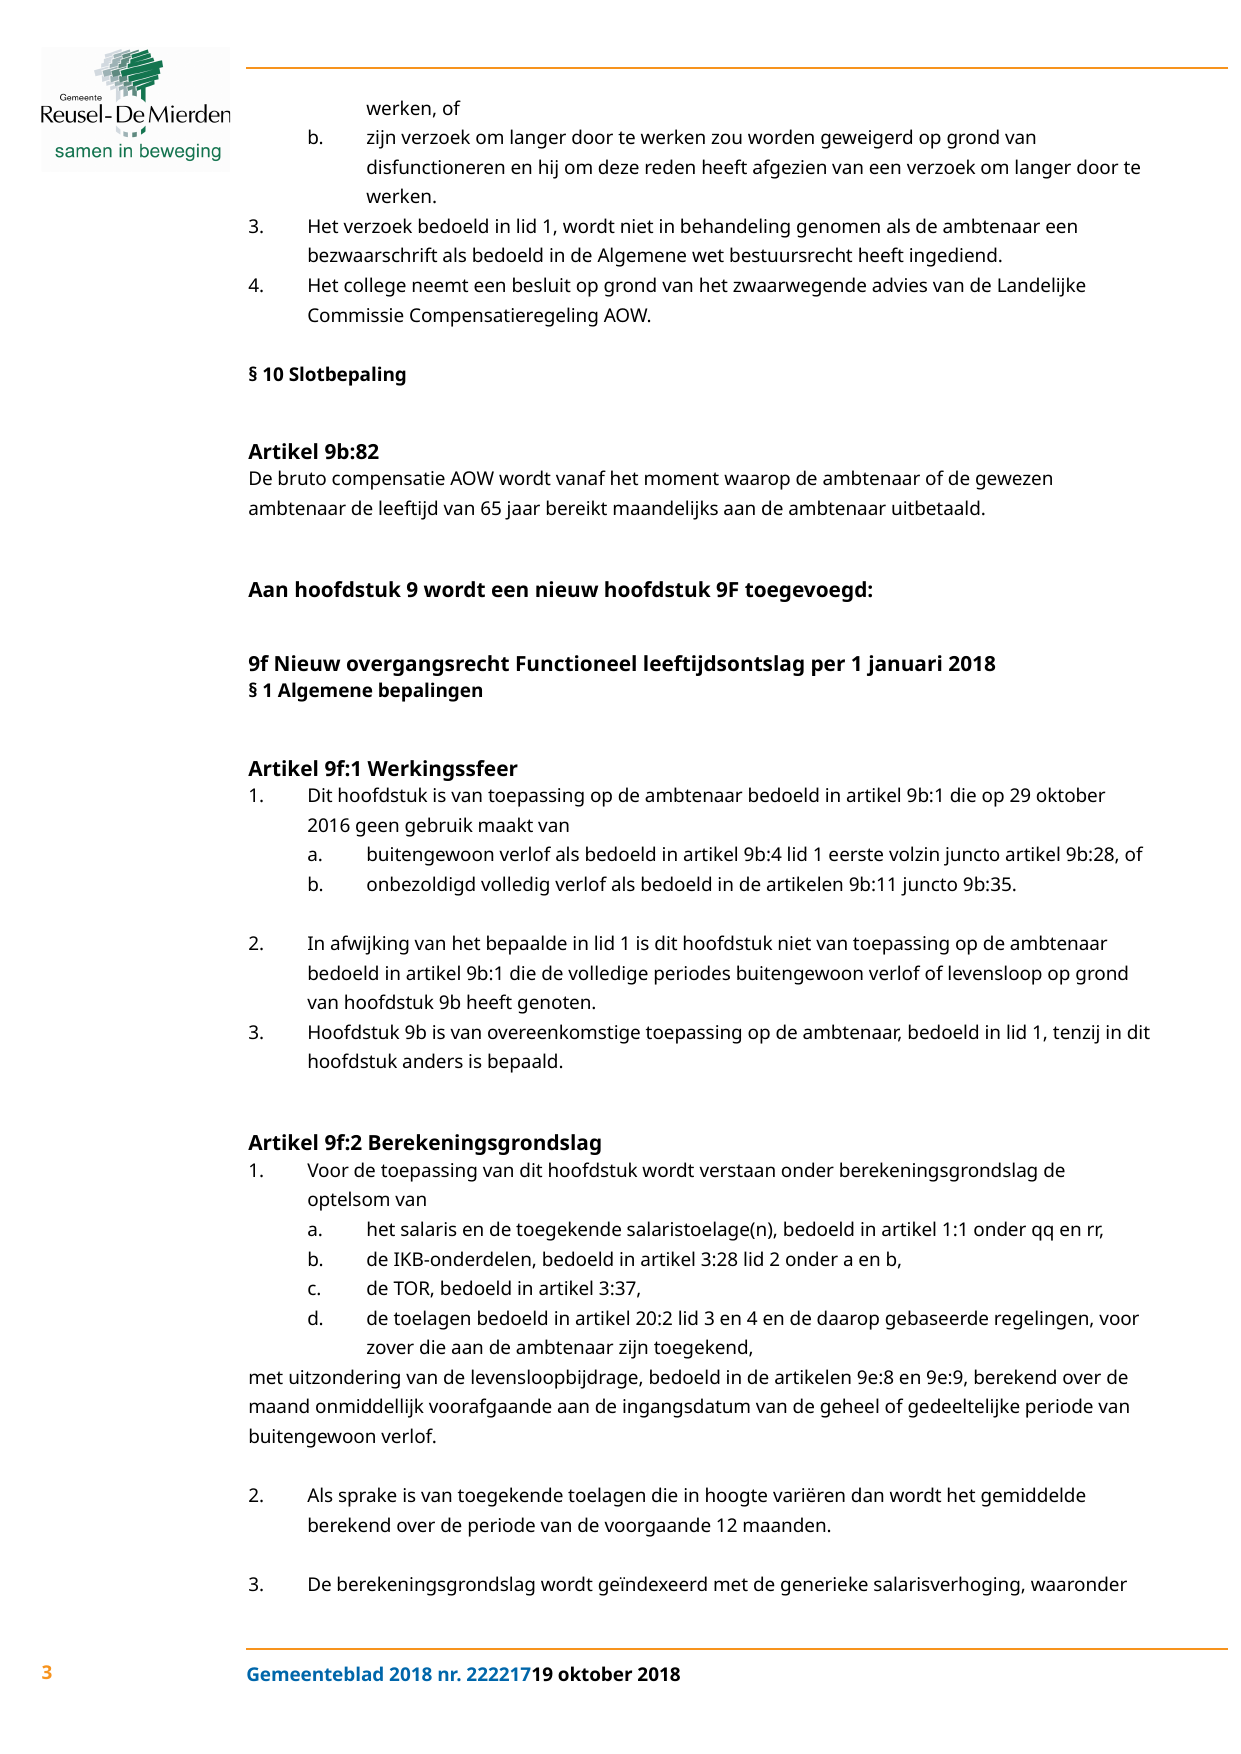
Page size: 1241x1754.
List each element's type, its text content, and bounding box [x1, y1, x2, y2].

text 9f Nieuw overgangsrecht Functioneel leeftijdsontslag per 1 januari 2018 [248, 649, 1152, 678]
text Artikel 9b:82 [248, 437, 1152, 466]
list De berekeningsgrondslag wordt geïndexeerd met de generieke salarisverhoging, waaronder [248, 1571, 1152, 1597]
text Artikel 9f:1 Werkingssfeer [248, 754, 1152, 782]
list de IKB-onderdelen, bedoeld in artikel 3:28 lid 2 onder a en b, [307, 1246, 1152, 1271]
text De bruto compensatie AOW wordt vanaf het moment waarop de ambtenaar of de gewezen ambtenaar de leeftijd van 65 jaar bereikt maandelijks aan de ambtenaar uitbetaald. [248, 466, 1152, 521]
list Voor de toepassing van dit hoofdstuk wordt verstaan onder berekeningsgrondslag de optelsom van [248, 1157, 1152, 1212]
list Dit hoofdstuk is van toepassing op de ambtenaar bedoeld in artikel 9b:1 die op 29 oktober 2016 geen gebruik maakt van [248, 782, 1152, 838]
text § 10 Slotbepaling [248, 361, 1152, 387]
list zijn verzoek om langer door te werken zou worden geweigerd op grond van disfunctioneren en hij om deze reden heeft afgezien van een verzoek om langer door te werken. [307, 124, 1152, 209]
list Hoofdstuk 9b is van overeenkomstige toepassing op de ambtenaar, bedoeld in lid 1, tenzij in dit hoofdstuk anders is bepaald. [248, 1019, 1152, 1074]
text Aan hoofdstuk 9 wordt een nieuw hoofdstuk 9F toegevoegd: [248, 575, 1152, 604]
list Als sprake is van toegekende toelagen die in hoogte variëren dan wordt het gemiddelde berekend over de periode van de voorgaande 12 maanden. [248, 1482, 1152, 1538]
list Het college neemt een besluit op grond van het zwaarwegende advies van de Landelijke Commissie Compensatieregeling AOW. [248, 272, 1152, 328]
list In afwijking van het bepaalde in lid 1 is dit hoofdstuk niet van toepassing op de ambtenaar bedoeld in artikel 9b:1 die de volledige periodes buitengewoon verlof of levensloop op grond van hoofdstuk 9b heeft genoten. [248, 930, 1152, 1015]
picture [41, 47, 231, 172]
text Artikel 9f:2 Berekeningsgrondslag [248, 1128, 1152, 1157]
list buitengewoon verlof als bedoeld in artikel 9b:4 lid 1 eerste volzin juncto artikel 9b:28, of [307, 841, 1152, 867]
list de TOR, bedoeld in artikel 3:37, [307, 1275, 1152, 1301]
text § 1 Algemene bepalingen [248, 678, 1152, 703]
list Het verzoek bedoeld in lid 1, wordt niet in behandeling genomen als de ambtenaar een bezwaarschrift als bedoeld in de Algemene wet bestuursrecht heeft ingediend. [248, 213, 1152, 268]
list onbezoldigd volledig verlof als bedoeld in de artikelen 9b:11 juncto 9b:35. [307, 871, 1152, 897]
list werken, of [307, 95, 1152, 121]
text met uitzondering van de levensloopbijdrage, bedoeld in de artikelen 9e:8 en 9e:9, berekend over de maand onmiddellijk voorafgaande aan de ingangsdatum van de geheel of gedeeltelijke periode van buitengewoon verlof. [248, 1364, 1152, 1449]
list de toelagen bedoeld in artikel 20:2 lid 3 en 4 en de daarop gebaseerde regelingen, voor zover die aan de ambtenaar zijn toegekend, [307, 1305, 1152, 1360]
list het salaris en de toegekende salaristoelage(n), bedoeld in artikel 1:1 onder qq en rr, [307, 1216, 1152, 1242]
